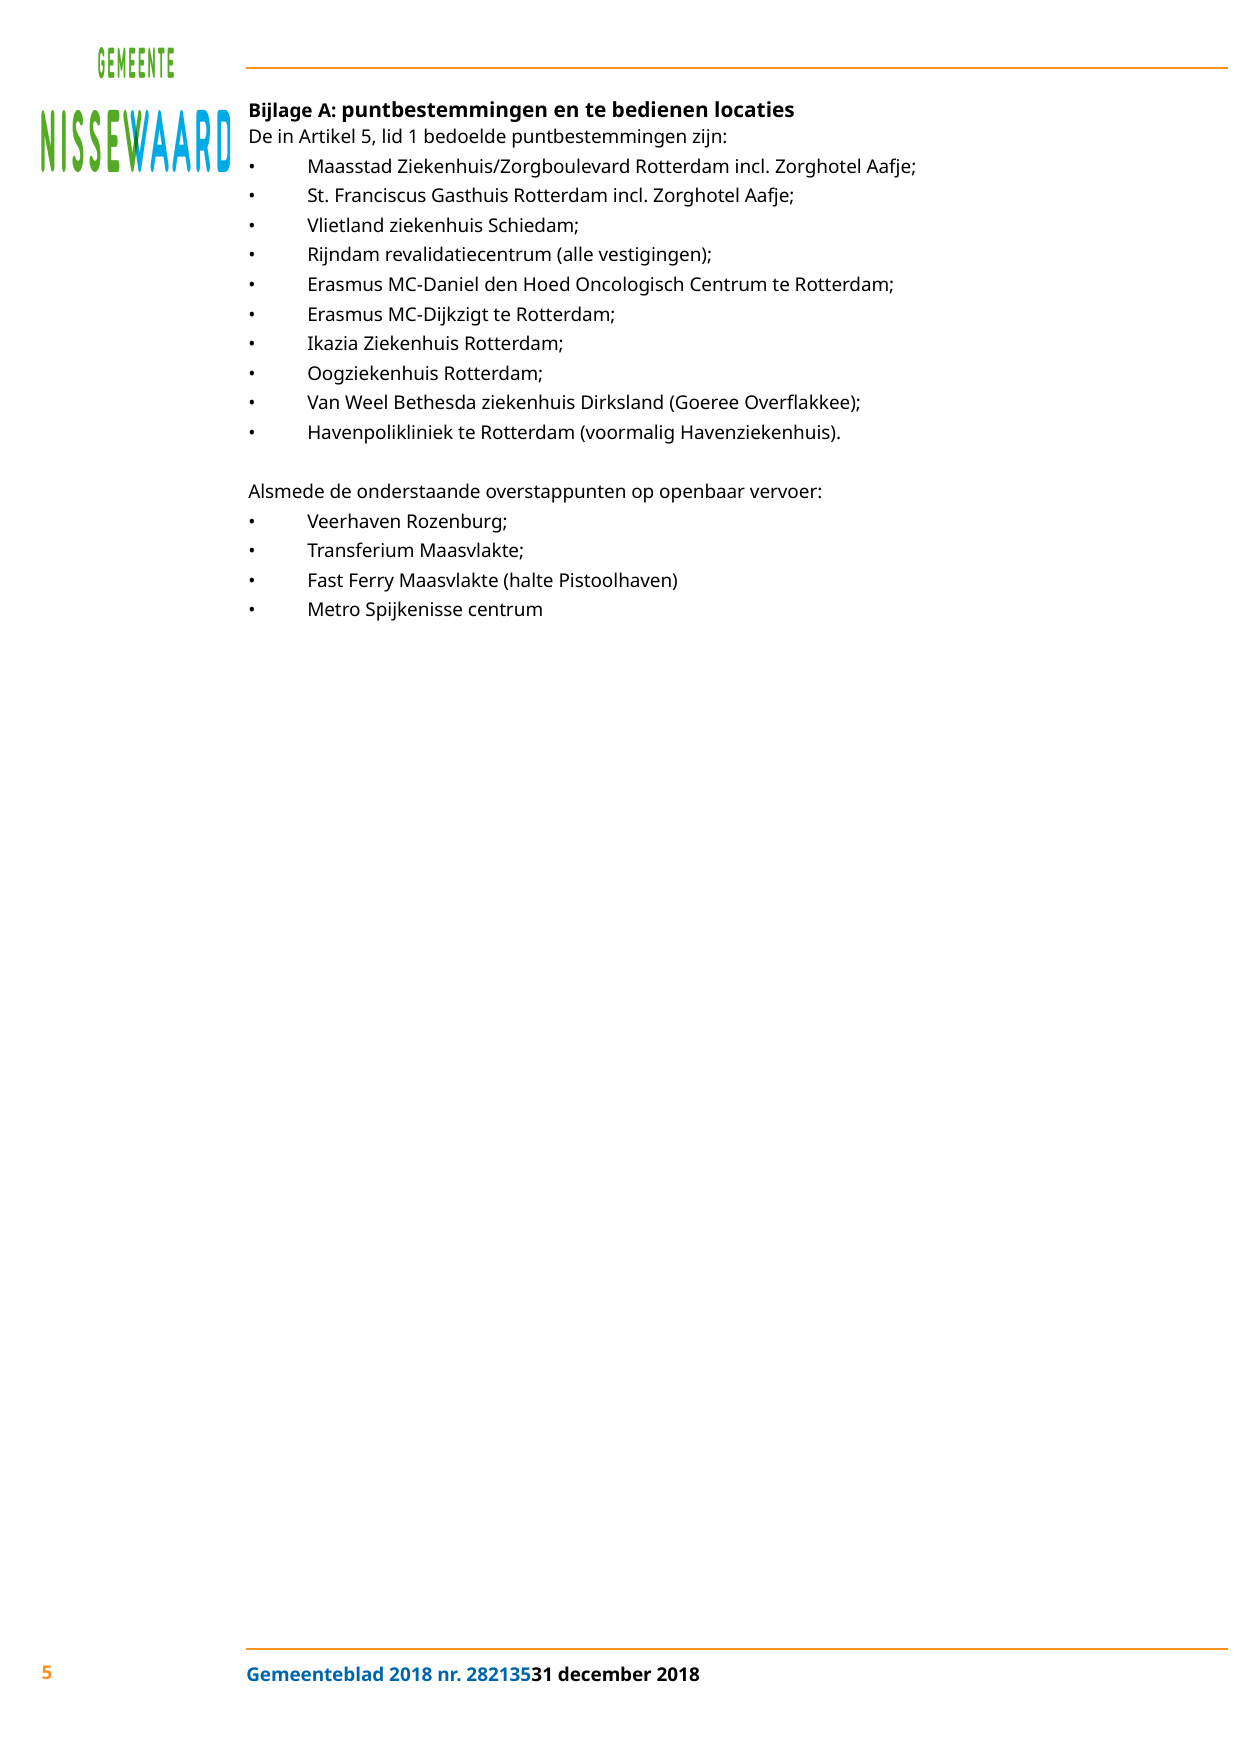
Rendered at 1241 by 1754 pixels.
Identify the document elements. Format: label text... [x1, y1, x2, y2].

picture [201, 122, 206, 138]
text Alsmede de onderstaande overstappunten op openbaar vervoer: [248, 478, 1152, 504]
list Maasstad Ziekenhuis/Zorgboulevard Rotterdam incl. Zorghotel Aafje; [248, 153, 1152, 179]
list Erasmus MC-Dijkzigt te Rotterdam; [248, 301, 1152, 327]
picture [200, 151, 206, 172]
list Van Weel Bethesda ziekenhuis Dirksland (Goeree Overflakkee); [248, 389, 1152, 415]
list St. Franciscus Gasthuis Rotterdam incl. Zorghotel Aafje; [248, 182, 1152, 208]
list Rijndam revalidatiecentrum (alle vestigingen); [248, 242, 1152, 267]
list Vlietland ziekenhuis Schiedam; [248, 212, 1152, 238]
list Erasmus MC-Daniel den Hoed Oncologisch Centrum te Rotterdam; [248, 271, 1152, 297]
list Fast Ferry Maasvlakte (halte Pistoolhaven) [248, 567, 1152, 593]
list Transferium Maasvlakte; [248, 537, 1152, 563]
text Bijlage A: puntbestemmingen en te bedienen locaties [248, 95, 1152, 123]
list Oogziekenhuis Rotterdam; [248, 360, 1152, 386]
list Ikazia Ziekenhuis Rotterdam; [248, 330, 1152, 356]
list Metro Spijkenisse centrum [248, 597, 1152, 622]
picture [176, 157, 187, 172]
text De in Artikel 5, lid 1 bedoelde puntbestemmingen zijn: [248, 123, 1152, 149]
list Havenpolikliniek te Rotterdam (voormalig Havenziekenhuis). [248, 419, 1152, 445]
picture [222, 122, 227, 160]
picture [154, 157, 165, 172]
picture [41, 47, 231, 172]
list Veerhaven Rozenburg; [248, 508, 1152, 534]
